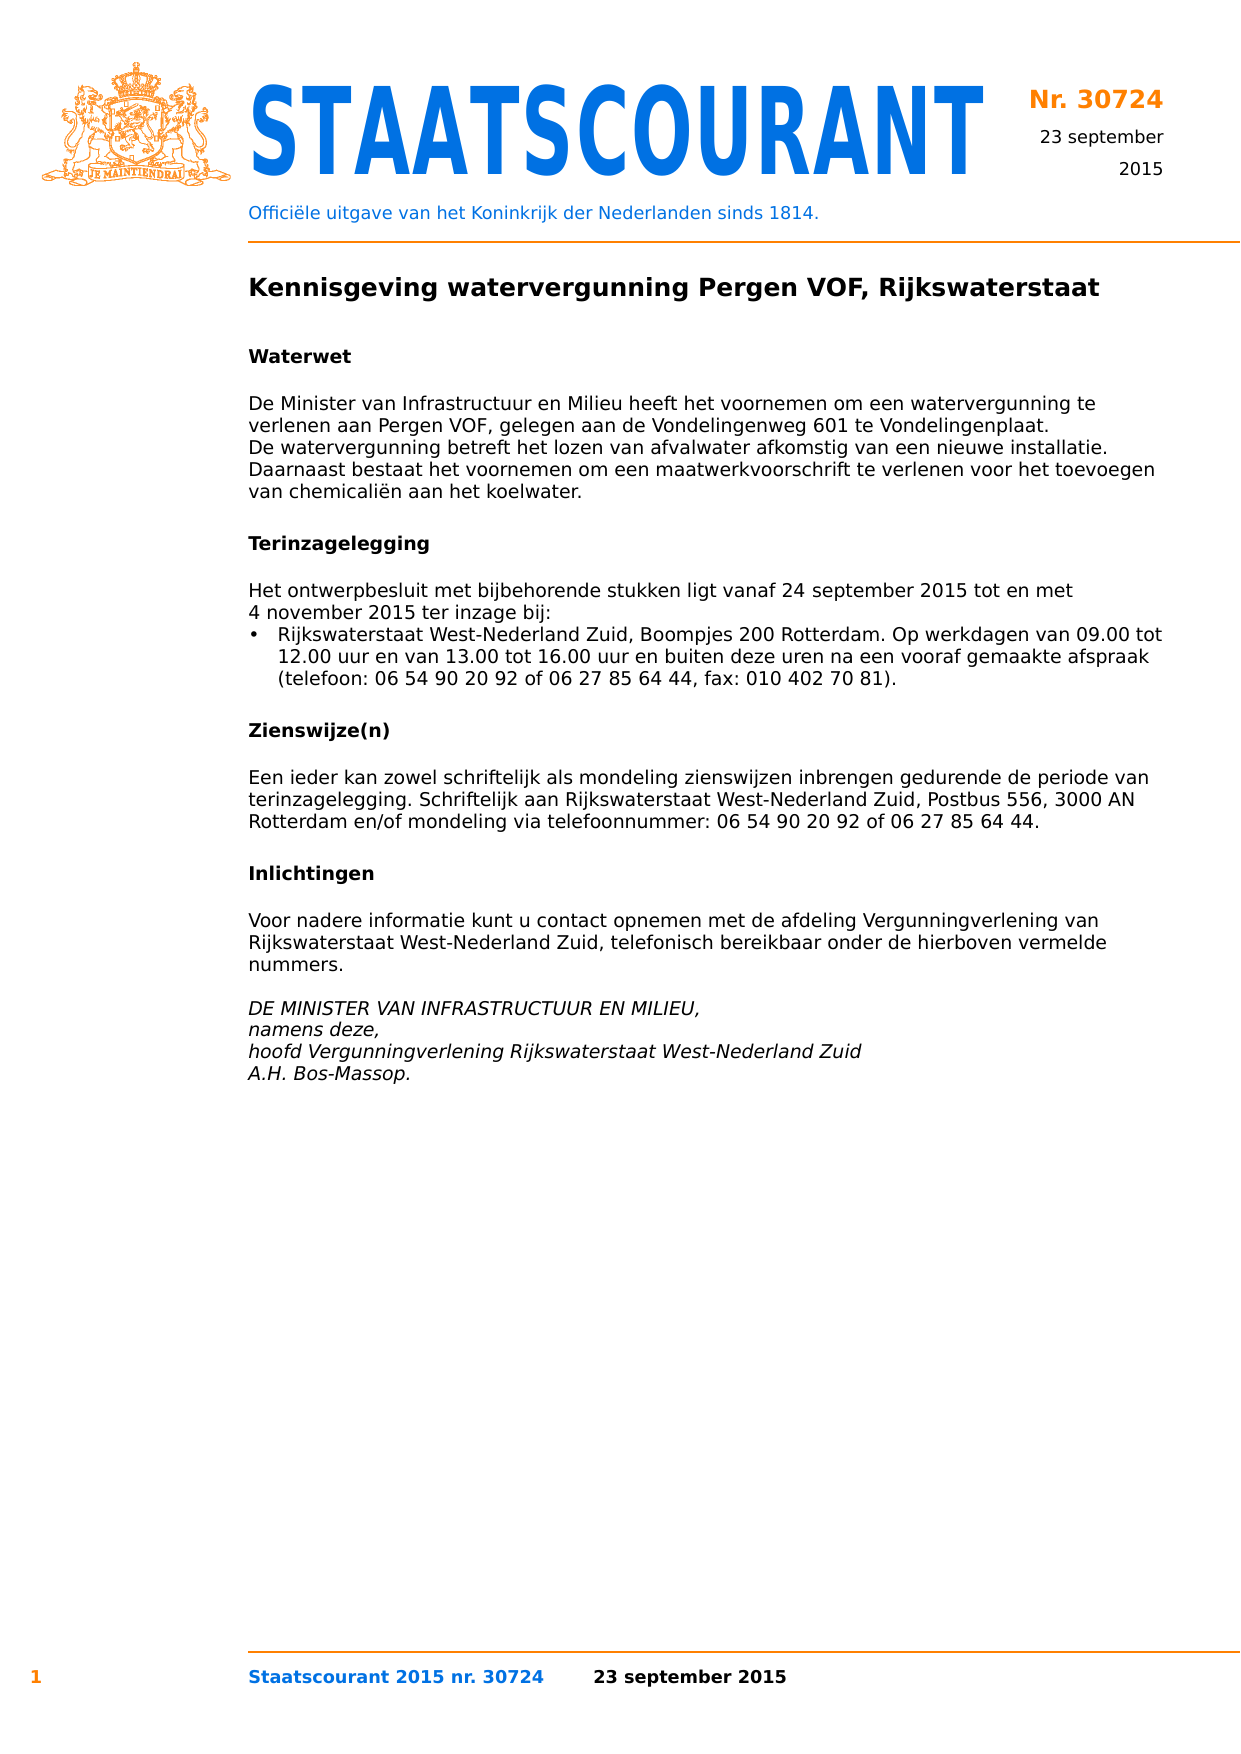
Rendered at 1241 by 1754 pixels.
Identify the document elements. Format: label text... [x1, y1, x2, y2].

subtitle Zienswijze(n) [248, 720, 1163, 742]
text Voor nadere informatie kunt u contact opnemen met de afdeling Vergunningverlening van Rijkswaterstaat West-Nederland Zuid, telefonisch bereikbaar onder de hierboven vermelde nummers. [248, 909, 1163, 976]
table_cell Officiële uitgave van het Koninkrijk der Nederlanden sinds 1814. [248, 203, 1240, 241]
subtitle Kennisgeving watervergunning Pergen VOF, Rijkswaterstaat [248, 273, 1163, 302]
subtitle Terinzagelegging [248, 533, 1163, 555]
text Het ontwerpbesluit met bijbehorende stukken ligt vanaf 24 september 2015 tot en met 4 november 2015 ter inzage bij: [248, 580, 1163, 624]
picture [41, 62, 231, 186]
table_cell 23 september [998, 121, 1240, 153]
subtitle Inlichtingen [248, 863, 1163, 884]
text De Minister van Infrastructuur en Milieu heeft het voornemen om een watervergunning te verlenen aan Pergen VOF, gelegen aan de Vondelingenweg 601 te Vondelingenplaat. [248, 393, 1163, 437]
table_header Nr. 30724 [998, 62, 1240, 121]
text Een ieder kan zowel schriftelijk als mondeling zienswijzen inbrengen gedurende de periode van terinzagelegging. Schriftelijk aan Rijkswaterstaat West-Nederland Zuid, Postbus 556, 3000 AN Rotterdam en/of mondeling via telefoonnummer: 06 54 90 20 92 of 06 27 85 64 44. [248, 767, 1163, 833]
table_cell 2015 [998, 153, 1240, 203]
text • Rijkswaterstaat West-Nederland Zuid, Boompjes 200 Rotterdam. Op werkdagen van 09.00 tot 12.00 uur en van 13.00 tot 16.00 uur en buiten deze uren na een vooraf gemaakte afspraak (telefoon: 06 54 90 20 92 of 06 27 85 64 44, fax: 010 402 70 81). [248, 624, 1163, 690]
text DE MINISTER VAN INFRASTRUCTUUR EN MILIEU, namens deze, hoofd Vergunningverlening Rijkswaterstaat West-Nederland Zuid A.H. Bos-Massop. [248, 997, 1163, 1085]
text De watervergunning betreft het lozen van afvalwater afkomstig van een nieuwe installatie. Daarnaast bestaat het voornemen om een maatwerkvoorschrift te verlenen voor het toevoegen van chemicaliën aan het koelwater. [248, 437, 1163, 503]
table_header [25, 62, 248, 241]
table_header STAATSCOURANT [248, 62, 998, 203]
subtitle Waterwet [248, 346, 1163, 368]
